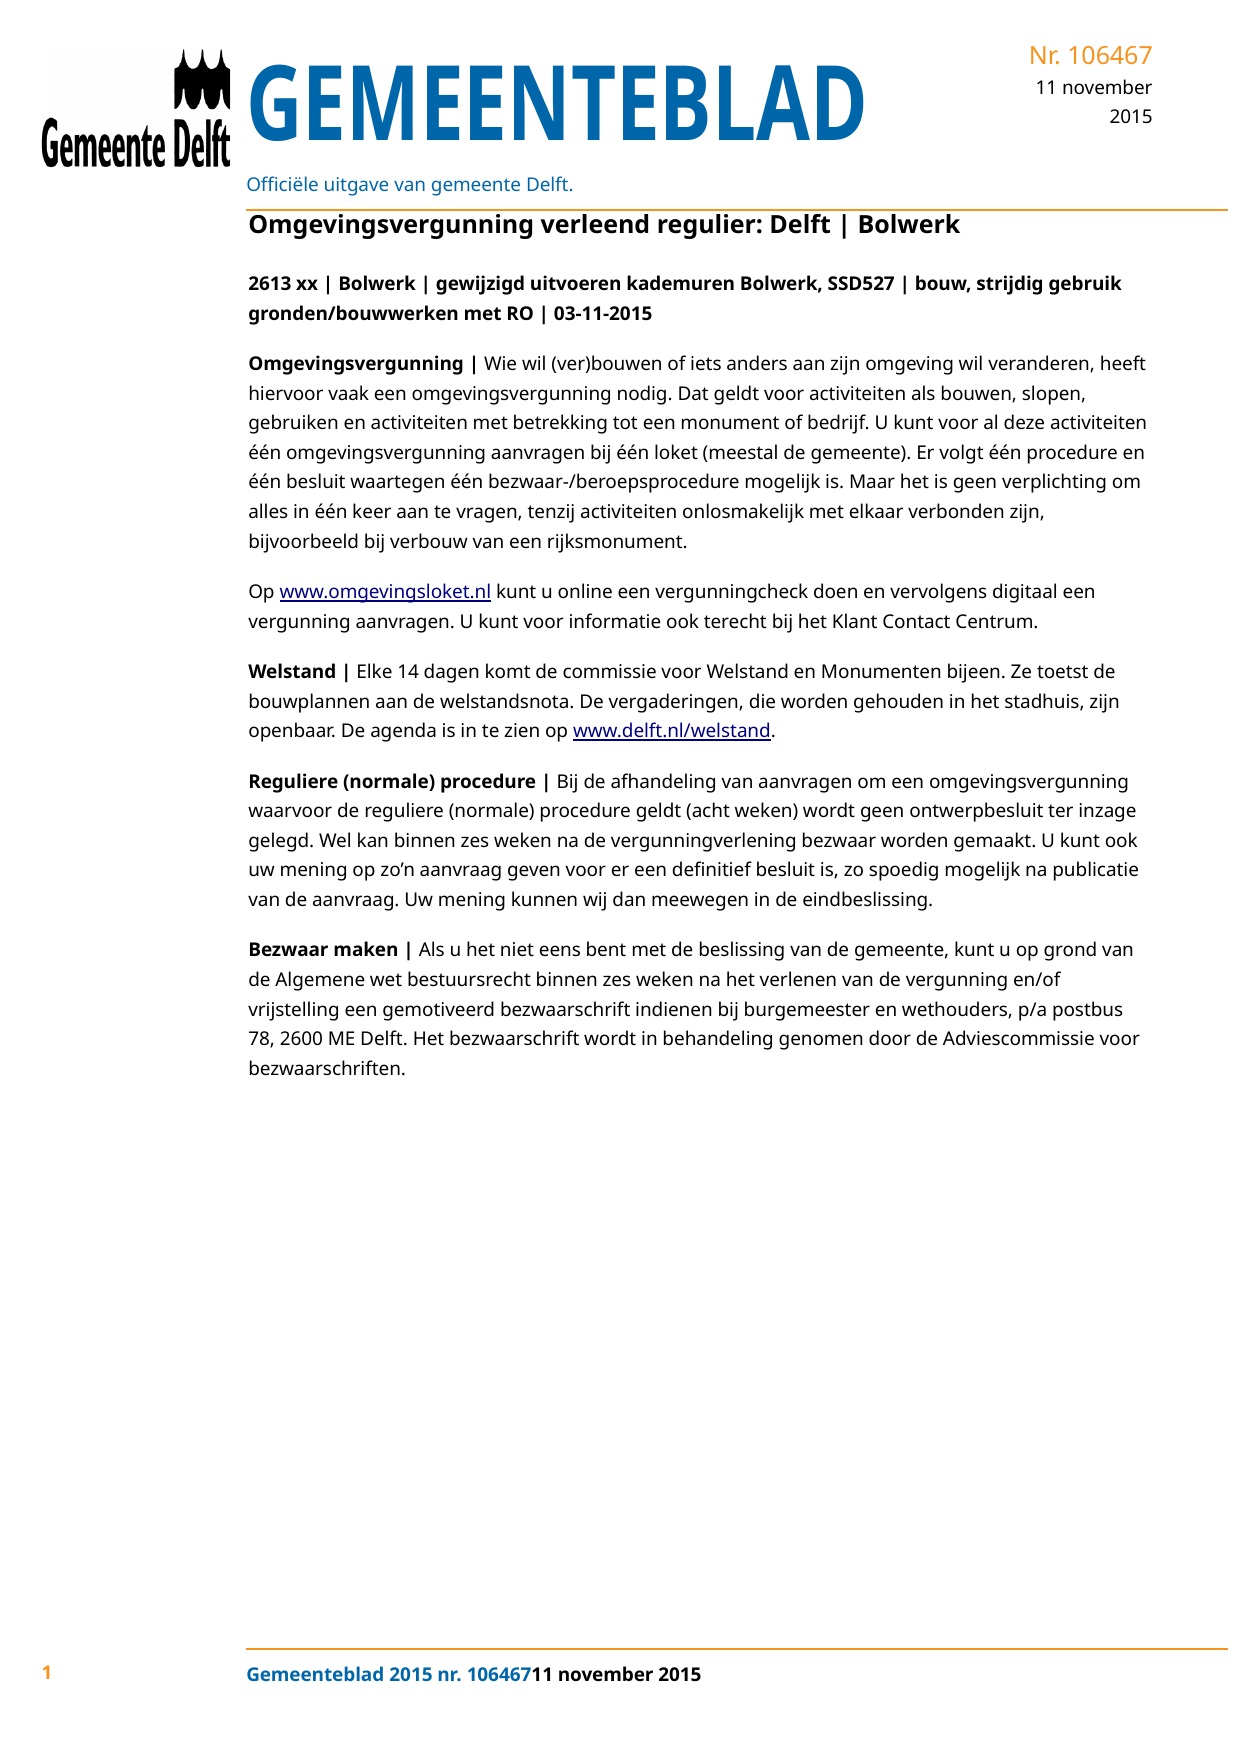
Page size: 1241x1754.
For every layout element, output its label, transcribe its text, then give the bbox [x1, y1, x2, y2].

text Op www.omgevingsloket.nl kunt u online een vergunningcheck doen en vervolgens digitaal een vergunning aanvragen. U kunt voor informatie ook terecht bij het Klant Contact Centrum. [248, 578, 1152, 633]
text Reguliere (normale) procedure | Bij de afhandeling van aanvragen om een omgevingsvergunning waarvoor de reguliere (normale) procedure geldt (acht weken) wordt geen ontwerpbesluit ter inzage gelegd. Wel kan binnen zes weken na de vergunningverlening bezwaar worden gemaakt. U kunt ook uw mening op zo’n aanvraag geven voor er een definitief besluit is, zo spoedig mogelijk na publicatie van de aanvraag. Uw mening kunnen wij dan meewegen in de eindbeslissing. [248, 768, 1152, 912]
text Bezwaar maken | Als u het niet eens bent met de beslissing van de gemeente, kunt u op grond van de Algemene wet bestuursrecht binnen zes weken na het verlenen van de vergunning en/of vrijstelling een gemotiveerd bezwaarschrift indienen bij burgemeester en wethouders, p/a postbus 78, 2600 ME Delft. Het bezwaarschrift wordt in behandeling genomen door de Adviescommissie voor bezwaarschriften. [248, 937, 1152, 1081]
text Omgevingsvergunning verleend regulier: Delft | Bolwerk [248, 211, 1152, 241]
picture [41, 47, 231, 172]
text Omgevingsvergunning | Wie wil (ver)bouwen of iets anders aan zijn omgeving wil veranderen, heeft hiervoor vaak een omgevingsvergunning nodig. Dat geldt voor activiteiten als bouwen, slopen, gebruiken en activiteiten met betrekking tot een monument of bedrijf. U kunt voor al deze activiteiten één omgevingsvergunning aanvragen bij één loket (meestal de gemeente). Er volgt één procedure en één besluit waartegen één bezwaar-/beroepsprocedure mogelijk is. Maar het is geen verplichting om alles in één keer aan te vragen, tenzij activiteiten onlosmakelijk met elkaar verbonden zijn, bijvoorbeeld bij verbouw van een rijksmonument. [248, 350, 1152, 553]
text Welstand | Elke 14 dagen komt de commissie voor Welstand en Monumenten bijeen. Ze toetst de bouwplannen aan de welstandsnota. De vergaderingen, die worden gehouden in het stadhuis, zijn openbaar. De agenda is in te zien op www.delft.nl/welstand. [248, 658, 1152, 743]
text 2613 xx | Bolwerk | gewijzigd uitvoeren kademuren Bolwerk, SSD527 | bouw, strijdig gebruik gronden/bouwwerken met RO | 03-11-2015 [248, 270, 1152, 326]
